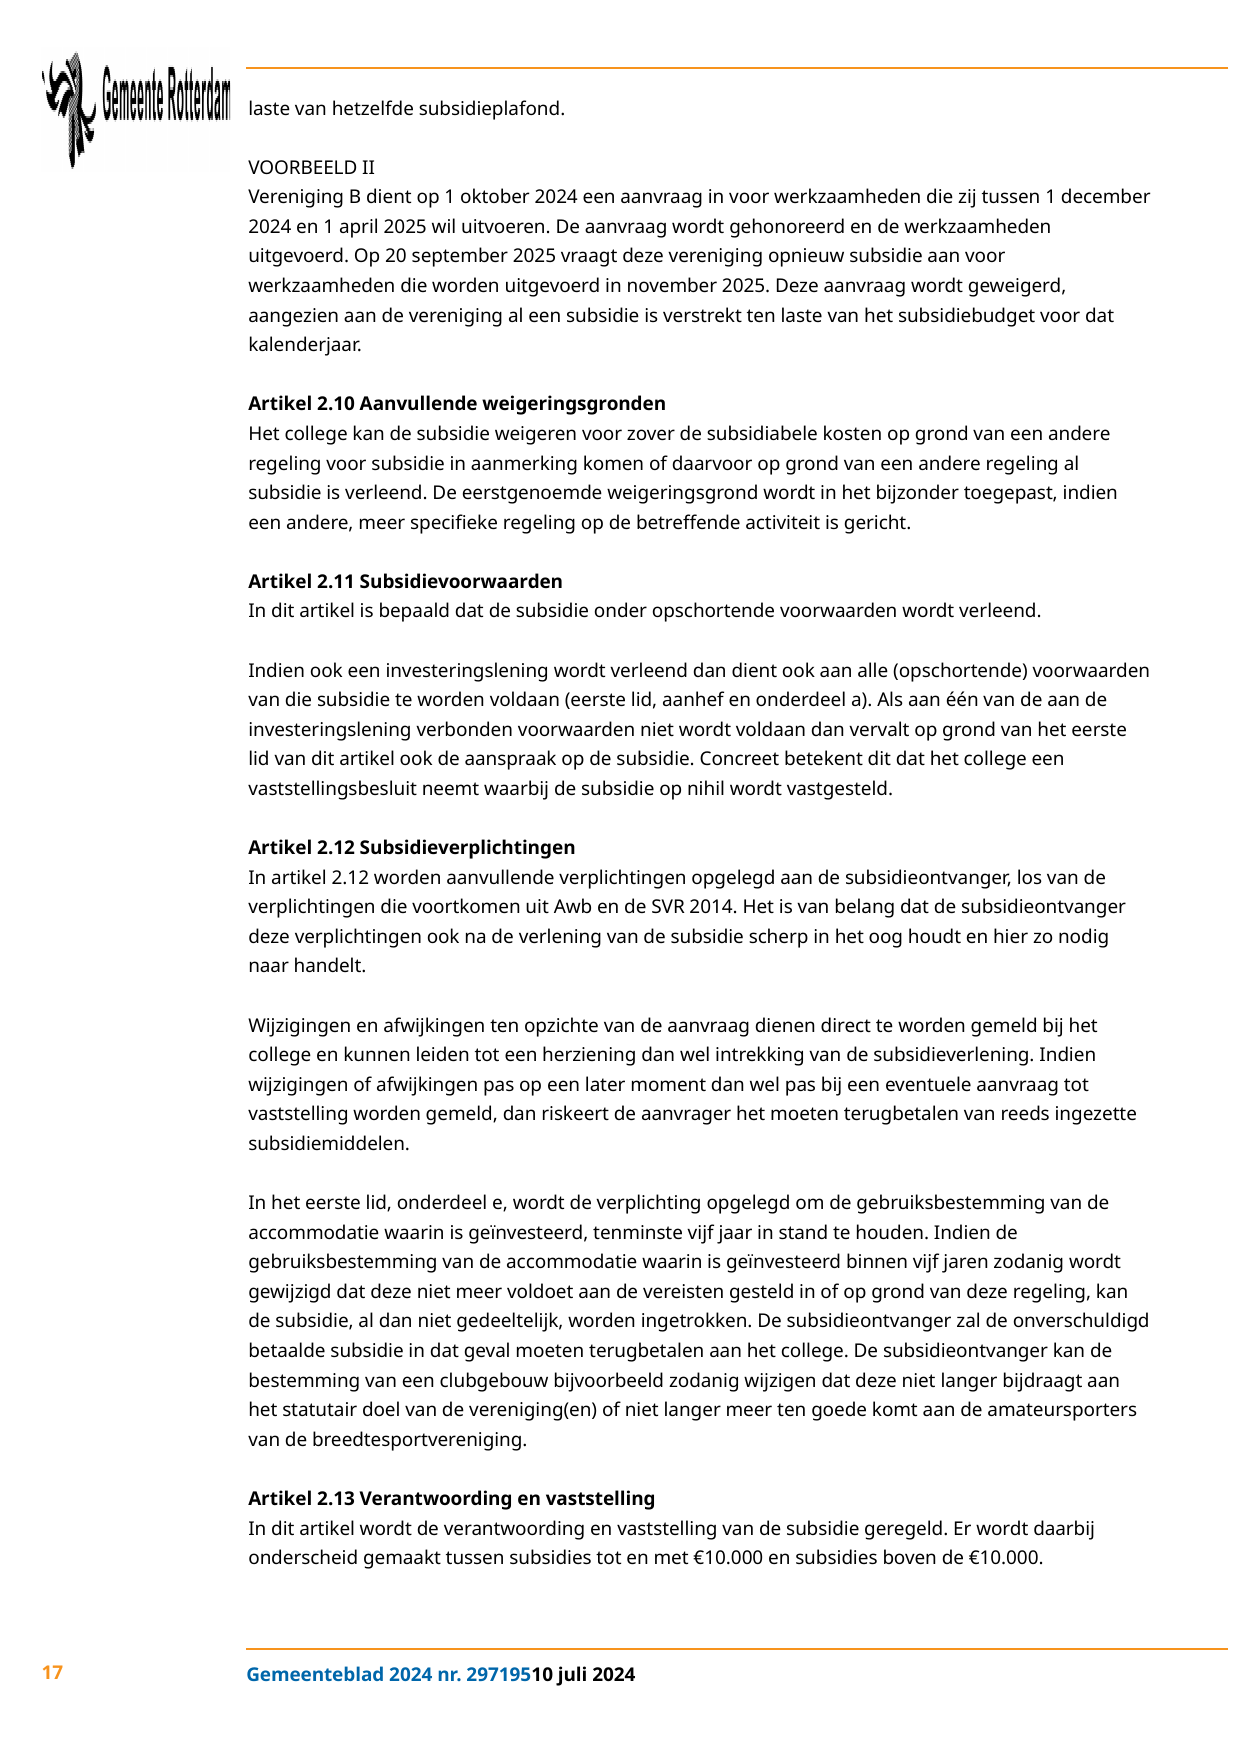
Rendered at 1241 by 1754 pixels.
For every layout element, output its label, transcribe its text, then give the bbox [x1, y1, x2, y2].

picture [41, 47, 231, 172]
text In dit artikel is bepaald dat de subsidie onder opschortende voorwaarden wordt verleend. [248, 598, 1152, 623]
text Wijzigingen en afwijkingen ten opzichte van de aanvraag dienen direct te worden gemeld bij het college en kunnen leiden tot een herziening dan wel intrekking van de subsidieverlening. Indien wijzigingen of afwijkingen pas op een later moment dan wel pas bij een eventuele aanvraag tot vaststelling worden gemeld, dan riskeert de aanvrager het moeten terugbetalen van reeds ingezette subsidiemiddelen. [248, 1012, 1152, 1156]
text Artikel 2.13 Verantwoording en vaststelling [248, 1485, 1152, 1511]
text In artikel 2.12 worden aanvullende verplichtingen opgelegd aan de subsidieontvanger, los van de verplichtingen die voortkomen uit Awb en de SVR 2014. Het is van belang dat de subsidieontvanger deze verplichtingen ook na de verlening van de subsidie scherp in het oog houdt en hier zo nodig naar handelt. [248, 864, 1152, 978]
text VOORBEELD II [248, 154, 1152, 180]
text In het eerste lid, onderdeel e, wordt de verplichting opgelegd om de gebruiksbestemming van de accommodatie waarin is geïnvesteerd, tenminste vijf jaar in stand te houden. Indien de gebruiksbestemming van de accommodatie waarin is geïnvesteerd binnen vijf jaren zodanig wordt gewijzigd dat deze niet meer voldoet aan de vereisten gesteld in of op grond van deze regeling, kan de subsidie, al dan niet gedeeltelijk, worden ingetrokken. De subsidieontvanger zal de onverschuldigd betaalde subsidie in dat geval moeten terugbetalen aan het college. De subsidieontvanger kan de bestemming van een clubgebouw bijvoorbeeld zodanig wijzigen dat deze niet langer bijdraagt aan het statutair doel van de vereniging(en) of niet langer meer ten goede komt aan de amateursporters van de breedtesportvereniging. [248, 1189, 1152, 1452]
text Indien ook een investeringslening wordt verleend dan dient ook aan alle (opschortende) voorwaarden van die subsidie te worden voldaan (eerste lid, aanhef en onderdeel a). Als aan één van de aan de investeringslening verbonden voorwaarden niet wordt voldaan dan vervalt op grond van het eerste lid van dit artikel ook de aanspraak op de subsidie. Concreet betekent dit dat het college een vaststellingsbesluit neemt waarbij de subsidie op nihil wordt vastgesteld. [248, 657, 1152, 801]
text Vereniging B dient op 1 oktober 2024 een aanvraag in voor werkzaamheden die zij tussen 1 december 2024 en 1 april 2025 wil uitvoeren. De aanvraag wordt gehonoreerd en de werkzaamheden uitgevoerd. Op 20 september 2025 vraagt deze vereniging opnieuw subsidie aan voor werkzaamheden die worden uitgevoerd in november 2025. Deze aanvraag wordt geweigerd, aangezien aan de vereniging al een subsidie is verstrekt ten laste van het subsidiebudget voor dat kalenderjaar. [248, 183, 1152, 357]
text laste van hetzelfde subsidieplafond. [248, 95, 1152, 121]
text In dit artikel wordt de verantwoording en vaststelling van de subsidie geregeld. Er wordt daarbij onderscheid gemaakt tussen subsidies tot en met €10.000 en subsidies boven de €10.000. [248, 1515, 1152, 1570]
text Artikel 2.11 Subsidievoorwaarden [248, 568, 1152, 594]
text Artikel 2.12 Subsidieverplichtingen [248, 834, 1152, 860]
text Artikel 2.10 Aanvullende weigeringsgronden [248, 391, 1152, 416]
text Het college kan de subsidie weigeren voor zover de subsidiabele kosten op grond van een andere regeling voor subsidie in aanmerking komen of daarvoor op grond van een andere regeling al subsidie is verleend. De eerstgenoemde weigeringsgrond wordt in het bijzonder toegepast, indien een andere, meer specifieke regeling op de betreffende activiteit is gericht. [248, 420, 1152, 535]
